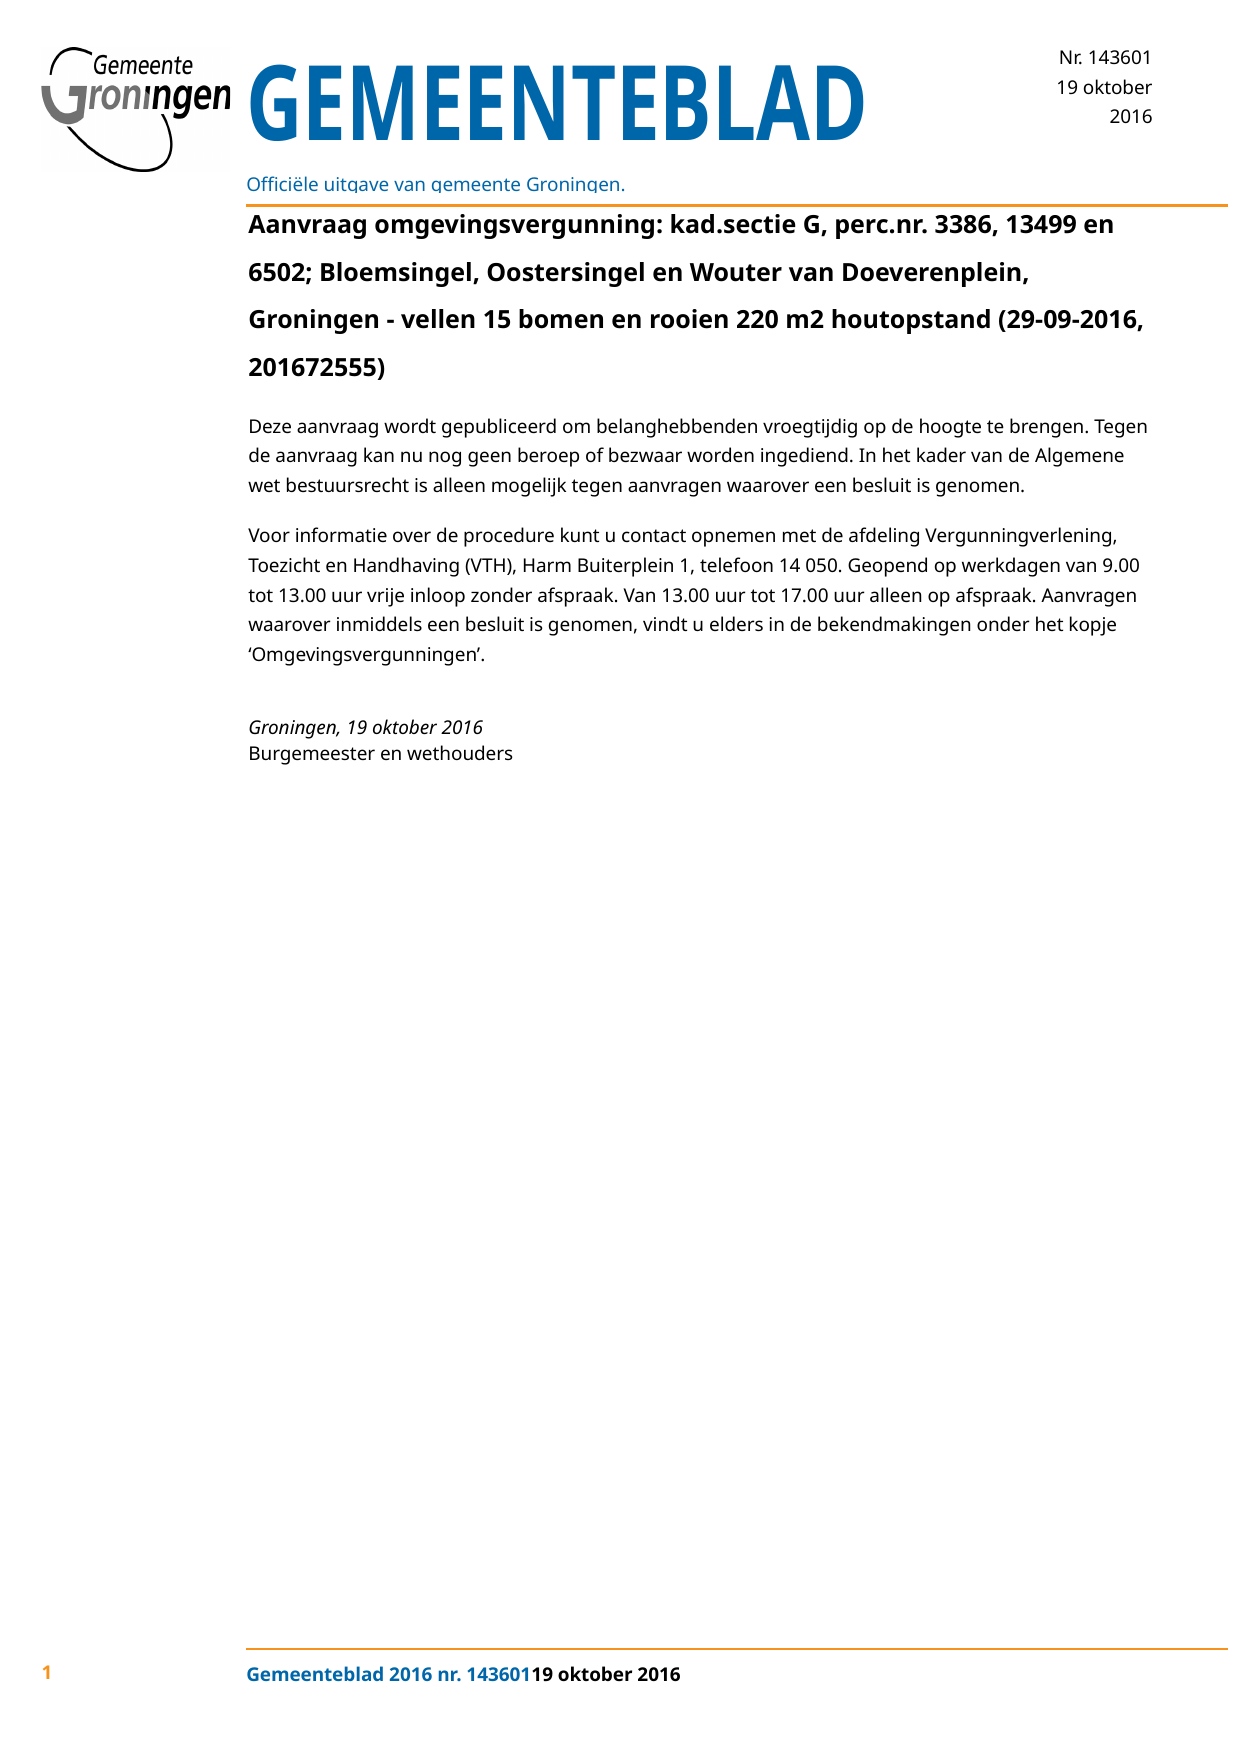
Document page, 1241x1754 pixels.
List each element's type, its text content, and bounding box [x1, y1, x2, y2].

text Burgemeester en wethouders [248, 740, 1152, 766]
text Voor informatie over de procedure kunt u contact opnemen met de afdeling Vergunningverlening, Toezicht en Handhaving (VTH), Harm Buiterplein 1, telefoon 14 050. Geopend op werkdagen van 9.00 tot 13.00 uur vrije inloop zonder afspraak. Van 13.00 uur tot 17.00 uur alleen op afspraak. Aanvragen waarover inmiddels een besluit is genomen, vindt u elders in de bekendmakingen onder het kopje ‘Omgevingsvergunningen’. [248, 523, 1152, 667]
picture [41, 47, 231, 172]
text Groningen, 19 oktober 2016 [248, 714, 1152, 740]
text Aanvraag omgevingsvergunning: kad.sectie G, perc.nr. 3386, 13499 en 6502; Bloemsingel, Oostersingel en Wouter van Doeverenplein, Groningen - vellen 15 bomen en rooien 220 m2 houtopstand (29-09-2016, 201672555) [248, 207, 1152, 384]
text Deze aanvraag wordt gepubliceerd om belanghebbenden vroegtijdig op de hoogte te brengen. Tegen de aanvraag kan nu nog geen beroep of bezwaar worden ingediend. In het kader van de Algemene wet bestuursrecht is alleen mogelijk tegen aanvragen waarover een besluit is genomen. [248, 413, 1152, 498]
